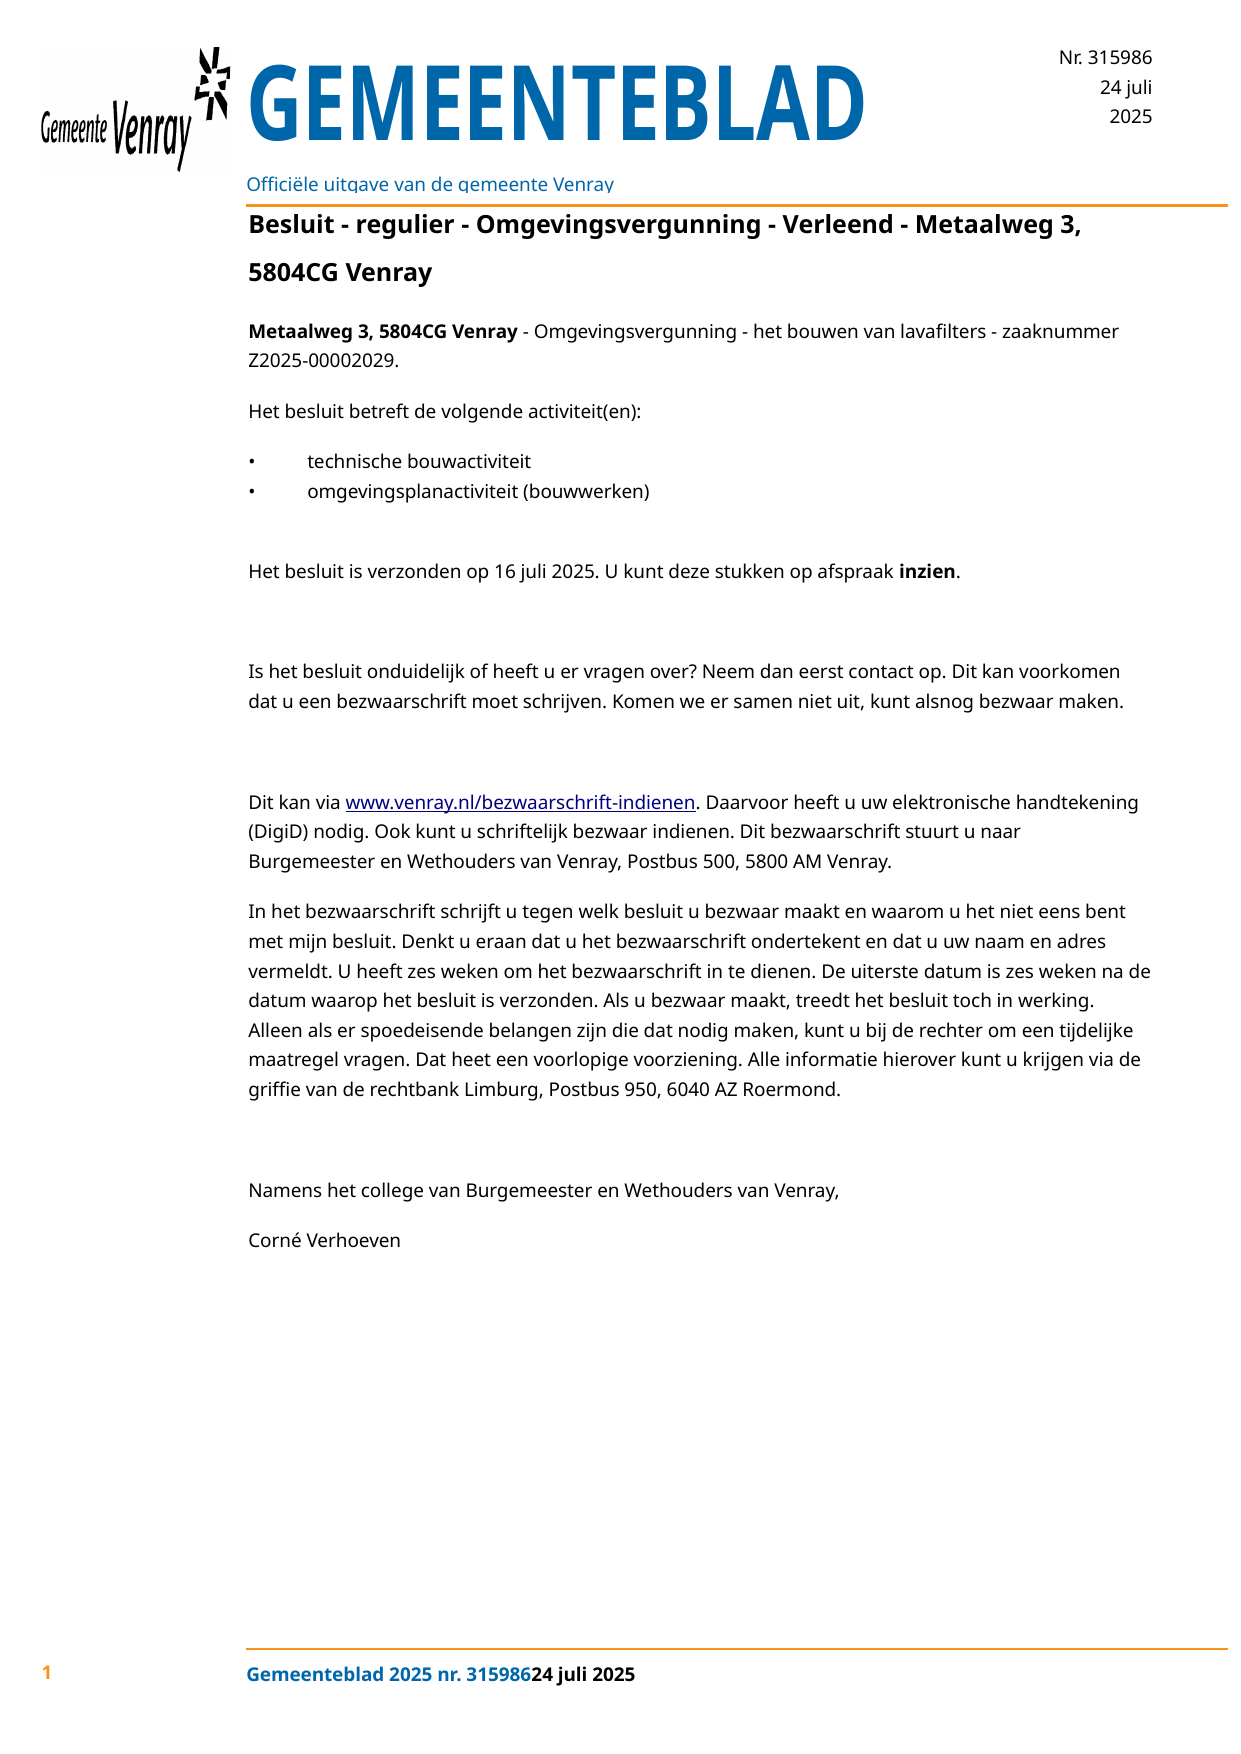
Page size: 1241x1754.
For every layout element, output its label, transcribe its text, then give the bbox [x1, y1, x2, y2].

text Het besluit is verzonden op 16 juli 2025. U kunt deze stukken op afspraak inzien. [248, 558, 1152, 584]
picture [41, 47, 231, 172]
text Corné Verhoeven [248, 1227, 1152, 1253]
text Besluit - regulier - Omgevingsvergunning - Verleend - Metaalweg 3, 5804CG Venray [248, 207, 1152, 288]
text Het besluit betreft de volgende activiteit(en): [248, 398, 1152, 424]
text Dit kan via www.venray.nl/bezwaarschrift-indienen. Daarvoor heeft u uw elektronische handtekening (DigiD) nodig. Ook kunt u schriftelijk bezwaar indienen. Dit bezwaarschrift stuurt u naar Burgemeester en Wethouders van Venray, Postbus 500, 5800 AM Venray. [248, 789, 1152, 874]
list omgevingsplanactiviteit (bouwwerken) [248, 478, 1152, 504]
text Namens het college van Burgemeester en Wethouders van Venray, [248, 1177, 1152, 1203]
text In het bezwaarschrift schrijft u tegen welk besluit u bezwaar maakt en waarom u het niet eens bent met mijn besluit. Denkt u eraan dat u het bezwaarschrift ondertekent en dat u uw naam en adres vermeldt. U heeft zes weken om het bezwaarschrift in te dienen. De uiterste datum is zes weken na de datum waarop het besluit is verzonden. Als u bezwaar maakt, treedt het besluit toch in werking. Alleen als er spoedeisende belangen zijn die dat nodig maken, kunt u bij de rechter om een tijdelijke maatregel vragen. Dat heet een voorlopige voorziening. Alle informatie hierover kunt u krijgen via de griffie van de rechtbank Limburg, Postbus 950, 6040 AZ Roermond. [248, 899, 1152, 1102]
list technische bouwactiviteit [248, 448, 1152, 474]
text Metaalweg 3, 5804CG Venray - Omgevingsvergunning - het bouwen van lavafilters - zaaknummer Z2025-00002029. [248, 318, 1152, 373]
text Is het besluit onduidelijk of heeft u er vragen over? Neem dan eerst contact op. Dit kan voorkomen dat u een bezwaarschrift moet schrijven. Komen we er samen niet uit, kunt alsnog bezwaar maken. [248, 659, 1152, 714]
